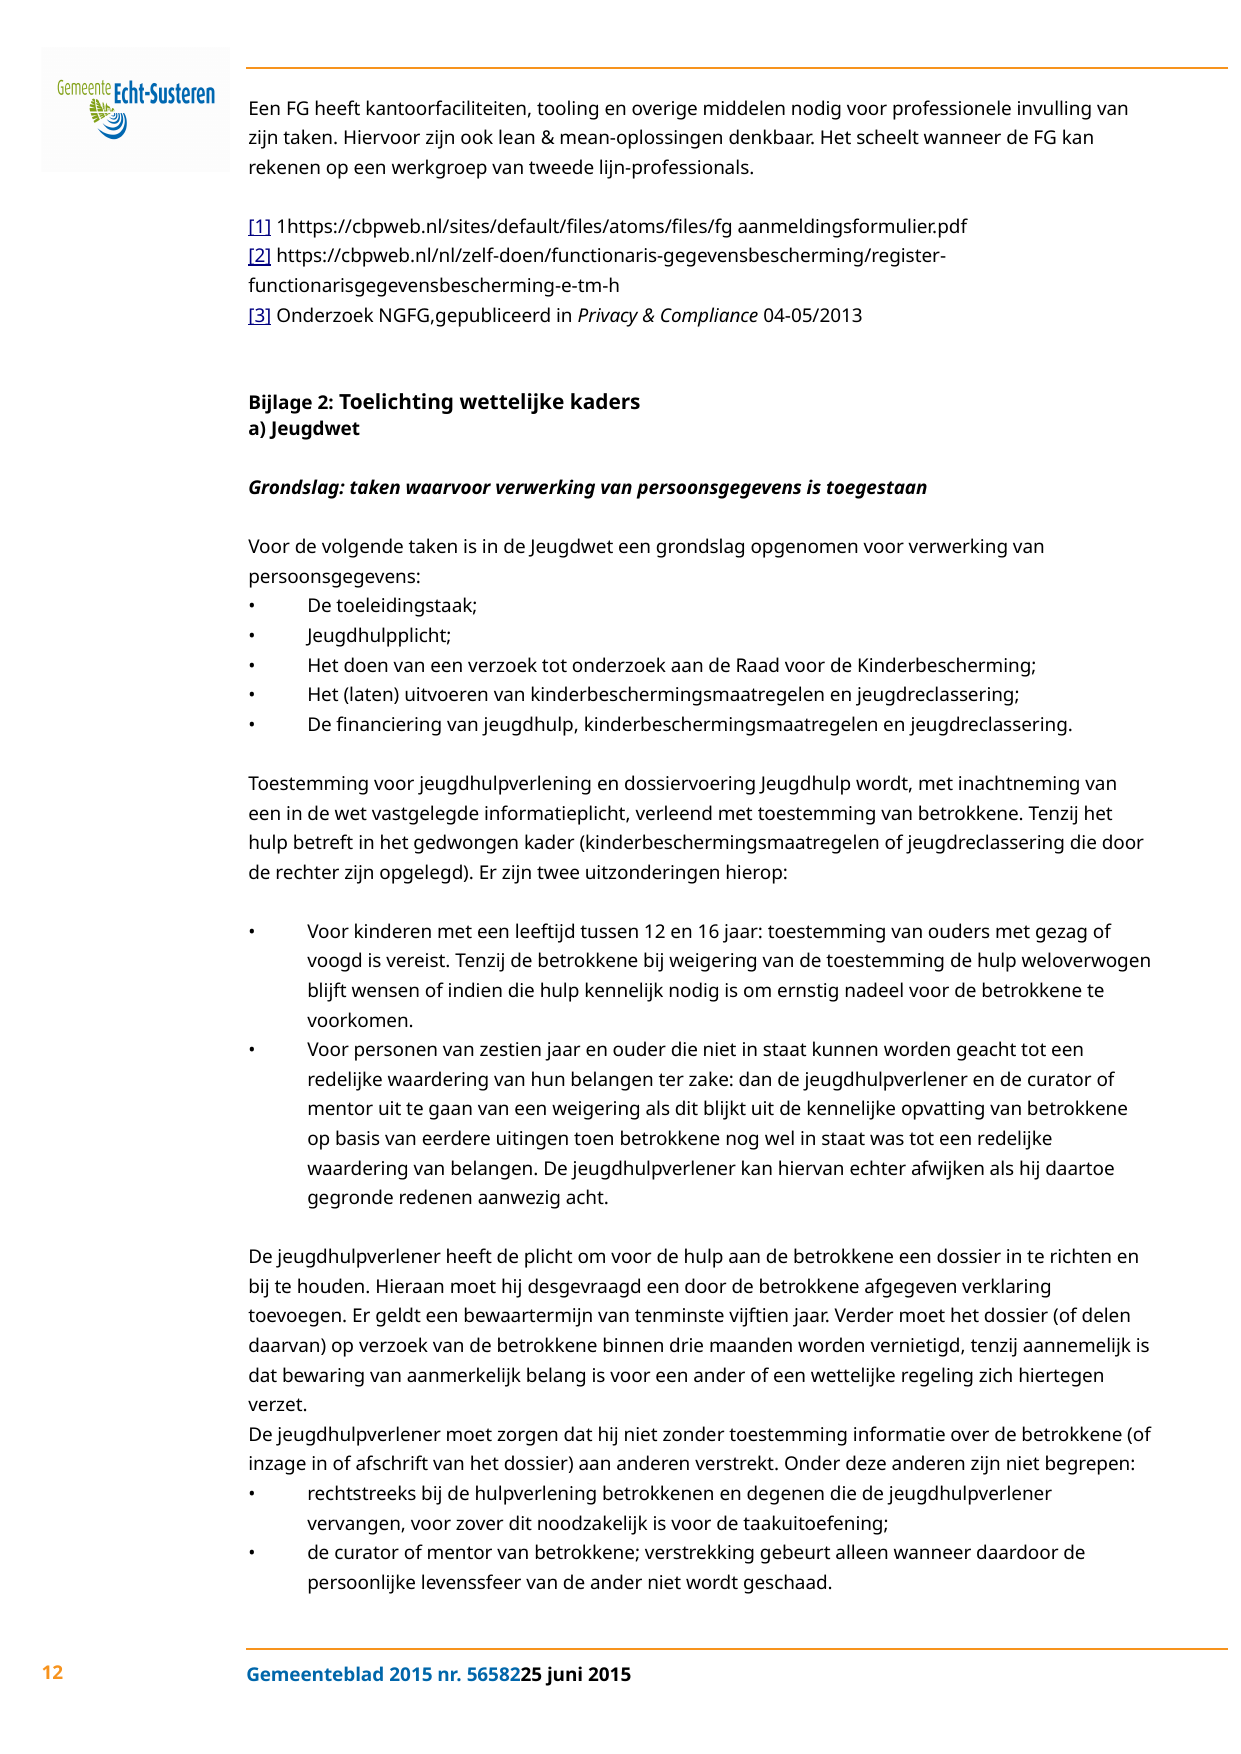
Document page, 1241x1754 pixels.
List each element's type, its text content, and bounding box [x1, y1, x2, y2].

text De jeugdhulpverlener heeft de plicht om voor de hulp aan de betrokkene een dossier in te richten en bij te houden. Hieraan moet hij desgevraagd een door de betrokkene afgegeven verklaring toevoegen. Er geldt een bewaartermijn van tenminste vijftien jaar. Verder moet het dossier (of delen daarvan) op verzoek van de betrokkene binnen drie maanden worden vernietigd, tenzij aannemelijk is dat bewaring van aanmerkelijk belang is voor een ander of een wettelijke regeling zich hiertegen verzet. [248, 1243, 1152, 1417]
text [2] https://cbpweb.nl/nl/zelf-doen/functionaris-gegevensbescherming/register-functionarisgegevensbescherming-e-tm-h [248, 243, 1152, 298]
text Grondslag: taken waarvoor verwerking van persoonsgegevens is toegestaan [248, 474, 1152, 500]
text Bijlage 2: Toelichting wettelijke kaders [248, 387, 1152, 415]
list Jeugdhulpplicht; [248, 622, 1152, 648]
list Voor kinderen met een leeftijd tussen 12 en 16 jaar: toestemming van ouders met gezag of voogd is vereist. Tenzij de betrokkene bij weigering van de toestemming de hulp weloverwogen blijft wensen of indien die hulp kennelijk nodig is om ernstig nadeel voor de betrokkene te voorkomen. [248, 918, 1152, 1033]
list de curator of mentor van betrokkene; verstrekking gebeurt alleen wanneer daardoor de persoonlijke levenssfeer van de ander niet wordt geschaad. [248, 1539, 1152, 1595]
list De financiering van jeugdhulp, kinderbeschermingsmaatregelen en jeugdreclassering. [248, 711, 1152, 737]
text Toestemming voor jeugdhulpverlening en dossiervoering Jeugdhulp wordt, met inachtneming van een in de wet vastgelegde informatieplicht, verleend met toestemming van betrokkene. Tenzij het hulp betreft in het gedwongen kader (kinderbeschermingsmaatregelen of jeugdreclassering die door de rechter zijn opgelegd). Er zijn twee uitzonderingen hierop: [248, 770, 1152, 885]
list rechtstreeks bij de hulpverlening betrokkenen en degenen die de jeugdhulpverlener vervangen, voor zover dit noodzakelijk is voor de taakuitoefening; [248, 1480, 1152, 1536]
list Het (laten) uitvoeren van kinderbeschermingsmaatregelen en jeugdreclassering; [248, 681, 1152, 707]
text De jeugdhulpverlener moet zorgen dat hij niet zonder toestemming informatie over de betrokkene (of inzage in of afschrift van het dossier) aan anderen verstrekt. Onder deze anderen zijn niet begrepen: [248, 1421, 1152, 1476]
text [3] Onderzoek NGFG,gepubliceerd in Privacy & Compliance 04-05/2013 [248, 302, 1152, 328]
list Het doen van een verzoek tot onderzoek aan de Raad voor de Kinderbescherming; [248, 652, 1152, 678]
list De toeleidingstaak; [248, 593, 1152, 618]
text a) Jeugdwet [248, 415, 1152, 441]
list Voor personen van zestien jaar en ouder die niet in staat kunnen worden geacht tot een redelijke waardering van hun belangen ter zake: dan de jeugdhulpverlener en de curator of mentor uit te gaan van een weigering als dit blijkt uit de kennelijke opvatting van betrokkene op basis van eerdere uitingen toen betrokkene nog wel in staat was tot een redelijke waardering van belangen. De jeugdhulpverlener kan hiervan echter afwijken als hij daartoe gegronde redenen aanwezig acht. [248, 1036, 1152, 1210]
text Een FG heeft kantoorfaciliteiten, tooling en overige middelen nodig voor professionele invulling van zijn taken. Hiervoor zijn ook lean & mean-oplossingen denkbaar. Het scheelt wanneer de FG kan rekenen op een werkgroep van tweede lijn-professionals. [248, 95, 1152, 180]
text [1] 1https://cbpweb.nl/sites/default/files/atoms/files/fg aanmeldingsformulier.pdf [248, 213, 1152, 239]
picture [41, 47, 231, 172]
text Voor de volgende taken is in de Jeugdwet een grondslag opgenomen voor verwerking van persoonsgegevens: [248, 533, 1152, 589]
